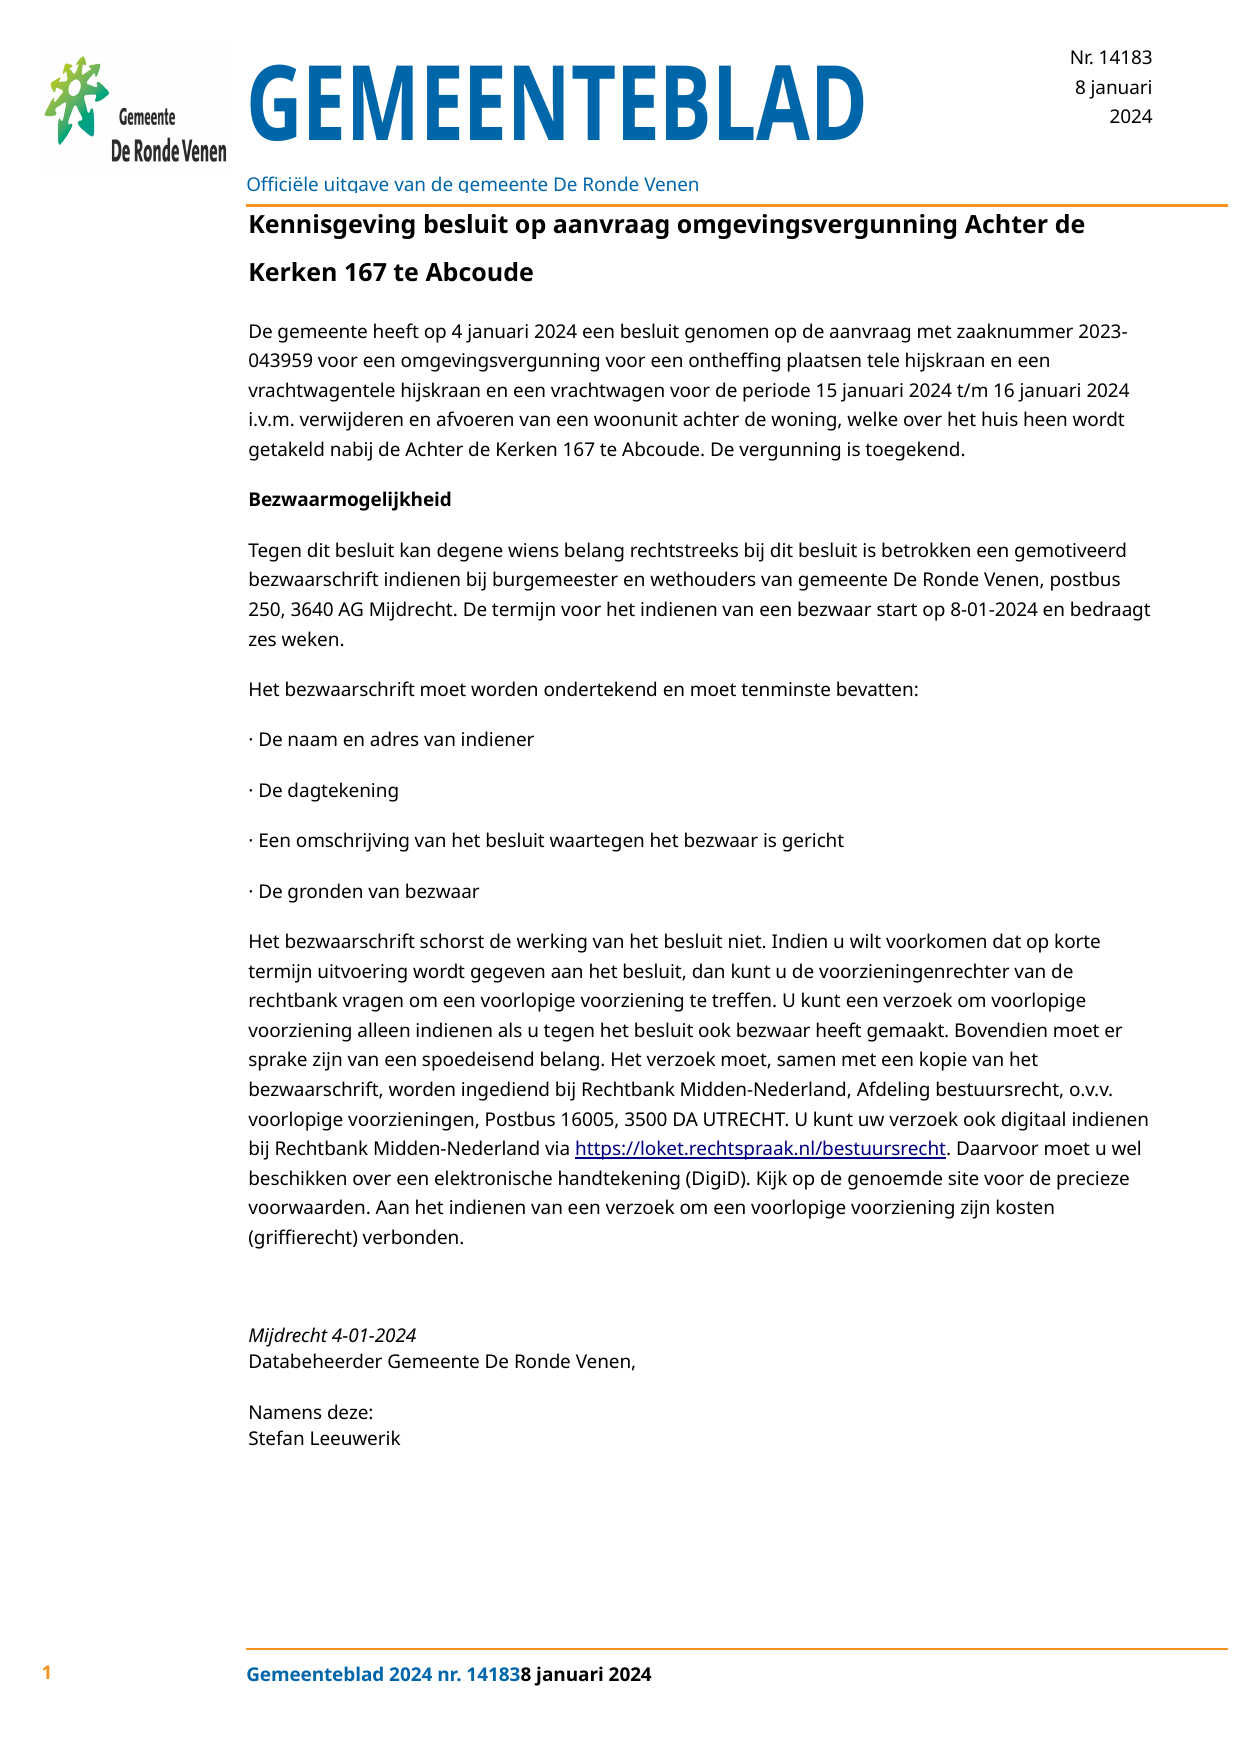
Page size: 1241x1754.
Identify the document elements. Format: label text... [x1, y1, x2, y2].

text Mijdrecht 4-01-2024 [248, 1322, 1152, 1348]
picture [41, 47, 231, 172]
text Stefan Leeuwerik [248, 1425, 1152, 1451]
text De gemeente heeft op 4 januari 2024 een besluit genomen op de aanvraag met zaaknummer 2023-043959 voor een omgevingsvergunning voor een ontheffing plaatsen tele hijskraan en een vrachtwagentele hijskraan en een vrachtwagen voor de periode 15 januari 2024 t/m 16 januari 2024 i.v.m. verwijderen en afvoeren van een woonunit achter de woning, welke over het huis heen wordt getakeld nabij de Achter de Kerken 167 te Abcoude. De vergunning is toegekend. [248, 318, 1152, 462]
text Het bezwaarschrift moet worden ondertekend en moet tenminste bevatten: [248, 676, 1152, 702]
text Namens deze: [248, 1399, 1152, 1425]
text Bezwaarmogelijkheid [248, 487, 1152, 512]
text · De dagtekening [248, 777, 1152, 803]
text Kennisgeving besluit op aanvraag omgevingsvergunning Achter de Kerken 167 te Abcoude [248, 207, 1152, 288]
text Het bezwaarschrift schorst de werking van het besluit niet. Indien u wilt voorkomen dat op korte termijn uitvoering wordt gegeven aan het besluit, dan kunt u de voorzieningenrechter van de rechtbank vragen om een voorlopige voorziening te treffen. U kunt een verzoek om voorlopige voorziening alleen indienen als u tegen het besluit ook bezwaar heeft gemaakt. Bovendien moet er sprake zijn van een spoedeisend belang. Het verzoek moet, samen met een kopie van het bezwaarschrift, worden ingediend bij Rechtbank Midden-Nederland, Afdeling bestuursrecht, o.v.v. voorlopige voorzieningen, Postbus 16005, 3500 DA UTRECHT. U kunt uw verzoek ook digitaal indienen bij Rechtbank Midden-Nederland via https://loket.rechtspraak.nl/bestuursrecht. Daarvoor moet u wel beschikken over een elektronische handtekening (DigiD). Kijk op de genoemde site voor de precieze voorwaarden. Aan het indienen van een verzoek om een voorlopige voorziening zijn kosten (griffierecht) verbonden. [248, 928, 1152, 1250]
text Tegen dit besluit kan degene wiens belang rechtstreeks bij dit besluit is betrokken een gemotiveerd bezwaarschrift indienen bij burgemeester en wethouders van gemeente De Ronde Venen, postbus 250, 3640 AG Mijdrecht. De termijn voor het indienen van een bezwaar start op 8-01-2024 en bedraagt zes weken. [248, 537, 1152, 652]
text · De naam en adres van indiener [248, 727, 1152, 752]
text · De gronden van bezwaar [248, 878, 1152, 904]
text · Een omschrijving van het besluit waartegen het bezwaar is gericht [248, 827, 1152, 853]
text Databeheerder Gemeente De Ronde Venen, [248, 1348, 1152, 1374]
